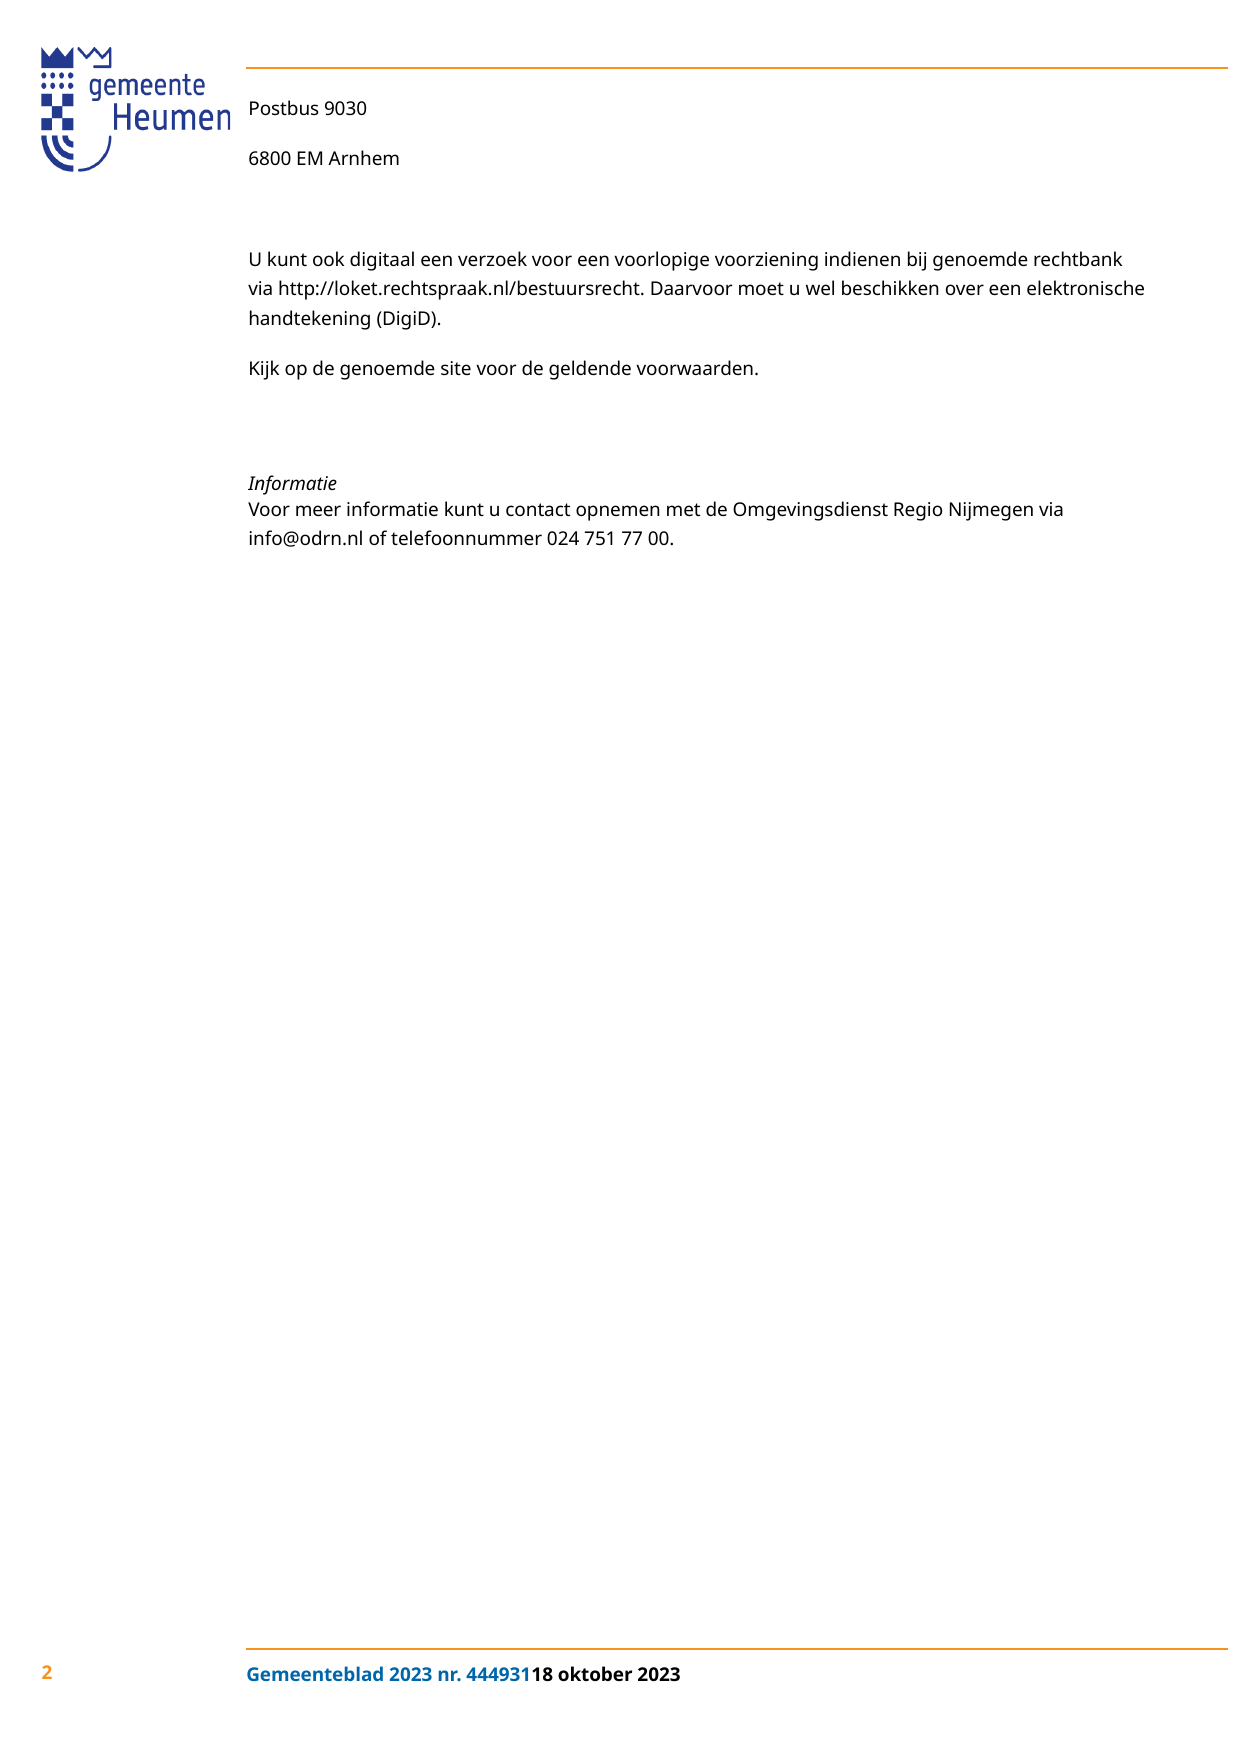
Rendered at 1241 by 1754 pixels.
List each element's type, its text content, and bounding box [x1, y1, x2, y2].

text U kunt ook digitaal een verzoek voor een voorlopige voorziening indienen bij genoemde rechtbank via http://loket.rechtspraak.nl/bestuursrecht. Daarvoor moet u wel beschikken over een elektronische handtekening (DigiD). [248, 246, 1152, 331]
picture [41, 47, 231, 172]
text Kijk op de genoemde site voor de geldende voorwaarden. [248, 356, 1152, 381]
text Informatie [248, 470, 1152, 496]
text Postbus 9030 [248, 95, 1152, 121]
text Voor meer informatie kunt u contact opnemen met de Omgevingsdienst Regio Nijmegen via info@odrn.nl of telefoonnummer 024 751 77 00. [248, 496, 1152, 551]
text 6800 EM Arnhem [248, 145, 1152, 171]
